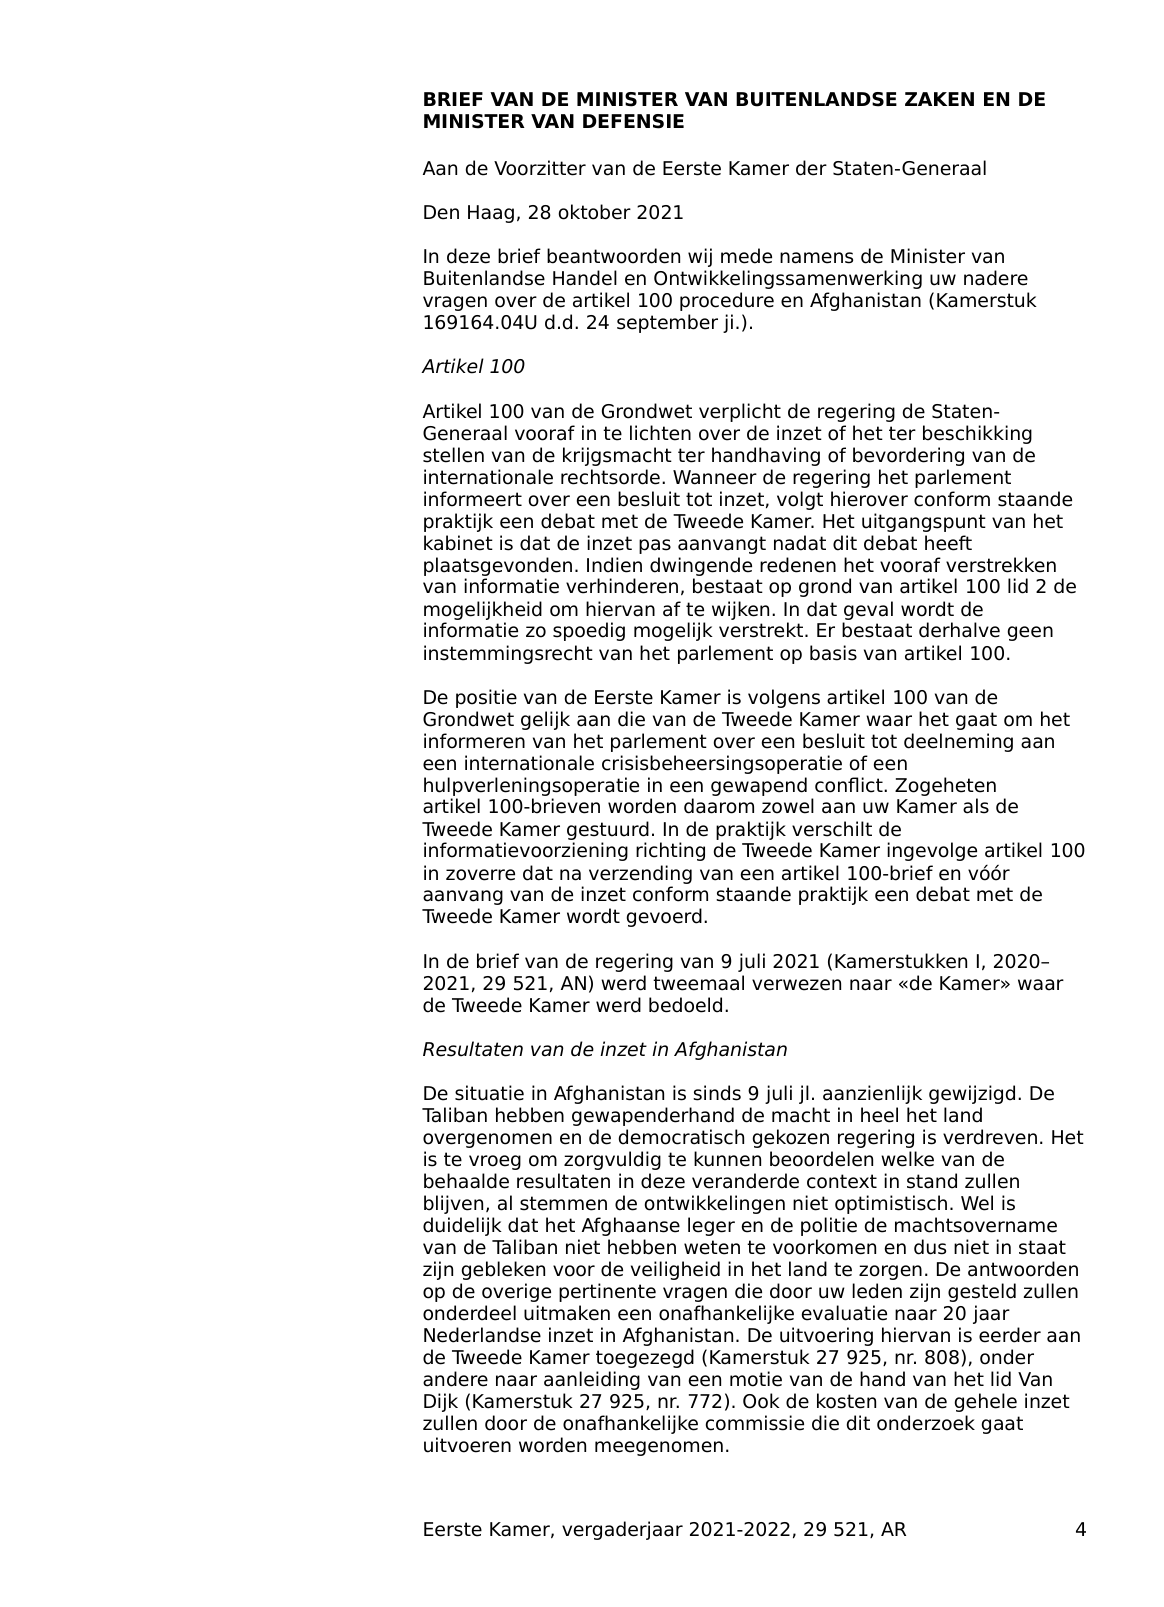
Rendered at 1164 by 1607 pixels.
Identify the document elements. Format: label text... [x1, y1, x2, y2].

text In de brief van de regering van 9 juli 2021 (Kamerstukken I, 2020–2021, 29 521, AN) werd tweemaal verwezen naar «de Kamer» waar de Tweede Kamer werd bedoeld. [422, 951, 1087, 1016]
subtitle Resultaten van de inzet in Afghanistan [422, 1039, 1087, 1061]
text De situatie in Afghanistan is sinds 9 juli jl. aanzienlijk gewijzigd. De Taliban hebben gewapenderhand de macht in heel het land overgenomen en de democratisch gekozen regering is verdreven. Het is te vroeg om zorgvuldig te kunnen beoordelen welke van de behaalde resultaten in deze veranderde context in stand zullen blijven, al stemmen de ontwikkelingen niet optimistisch. Wel is duidelijk dat het Afghaanse leger en de politie de machtsovername van de Taliban niet hebben weten te voorkomen en dus niet in staat zijn gebleken voor de veiligheid in het land te zorgen. De antwoorden op de overige pertinente vragen die door uw leden zijn gesteld zullen onderdeel uitmaken een onafhankelijke evaluatie naar 20 jaar Nederlandse inzet in Afghanistan. De uitvoering hiervan is eerder aan de Tweede Kamer toegezegd (Kamerstuk 27 925, nr. 808), onder andere naar aanleiding van een motie van de hand van het lid Van Dijk (Kamerstuk 27 925, nr. 772). Ook de kosten van de gehele inzet zullen door de onafhankelijke commissie die dit onderzoek gaat uitvoeren worden meegenomen. [422, 1083, 1087, 1456]
text In deze brief beantwoorden wij mede namens de Minister van Buitenlandse Handel en Ontwikkelingssamenwerking uw nadere vragen over de artikel 100 procedure en Afghanistan (Kamerstuk 169164.04U d.d. 24 september ji.). [422, 246, 1087, 334]
text De positie van de Eerste Kamer is volgens artikel 100 van de Grondwet gelijk aan die van de Tweede Kamer waar het gaat om het informeren van het parlement over een besluit tot deelneming aan een internationale crisisbeheersingsoperatie of een hulpverleningsoperatie in een gewapend conflict. Zogeheten artikel 100-brieven worden daarom zowel aan uw Kamer als de Tweede Kamer gestuurd. In de praktijk verschilt de informatievoorziening richting de Tweede Kamer ingevolge artikel 100 in zoverre dat na verzending van een artikel 100-brief en vóór aanvang van de inzet conform staande praktijk een debat met de Tweede Kamer wordt gevoerd. [422, 687, 1087, 928]
text Aan de Voorzitter van de Eerste Kamer der Staten-Generaal [422, 158, 1087, 180]
text Artikel 100 van de Grondwet verplicht de regering de Staten-Generaal vooraf in te lichten over de inzet of het ter beschikking stellen van de krijgsmacht ter handhaving of bevordering van de internationale rechtsorde. Wanneer de regering het parlement informeert over een besluit tot inzet, volgt hierover conform staande praktijk een debat met de Tweede Kamer. Het uitgangspunt van het kabinet is dat de inzet pas aanvangt nadat dit debat heeft plaatsgevonden. Indien dwingende redenen het vooraf verstrekken van informatie verhinderen, bestaat op grond van artikel 100 lid 2 de mogelijkheid om hiervan af te wijken. In dat geval wordt de informatie zo spoedig mogelijk verstrekt. Er bestaat derhalve geen instemmingsrecht van het parlement op basis van artikel 100. [422, 401, 1087, 664]
subtitle Artikel 100 [422, 356, 1087, 378]
text Den Haag, 28 oktober 2021 [422, 202, 1087, 224]
subtitle BRIEF VAN DE MINISTER VAN BUITENLANDSE ZAKEN EN DE MINISTER VAN DEFENSIE [422, 89, 1087, 133]
